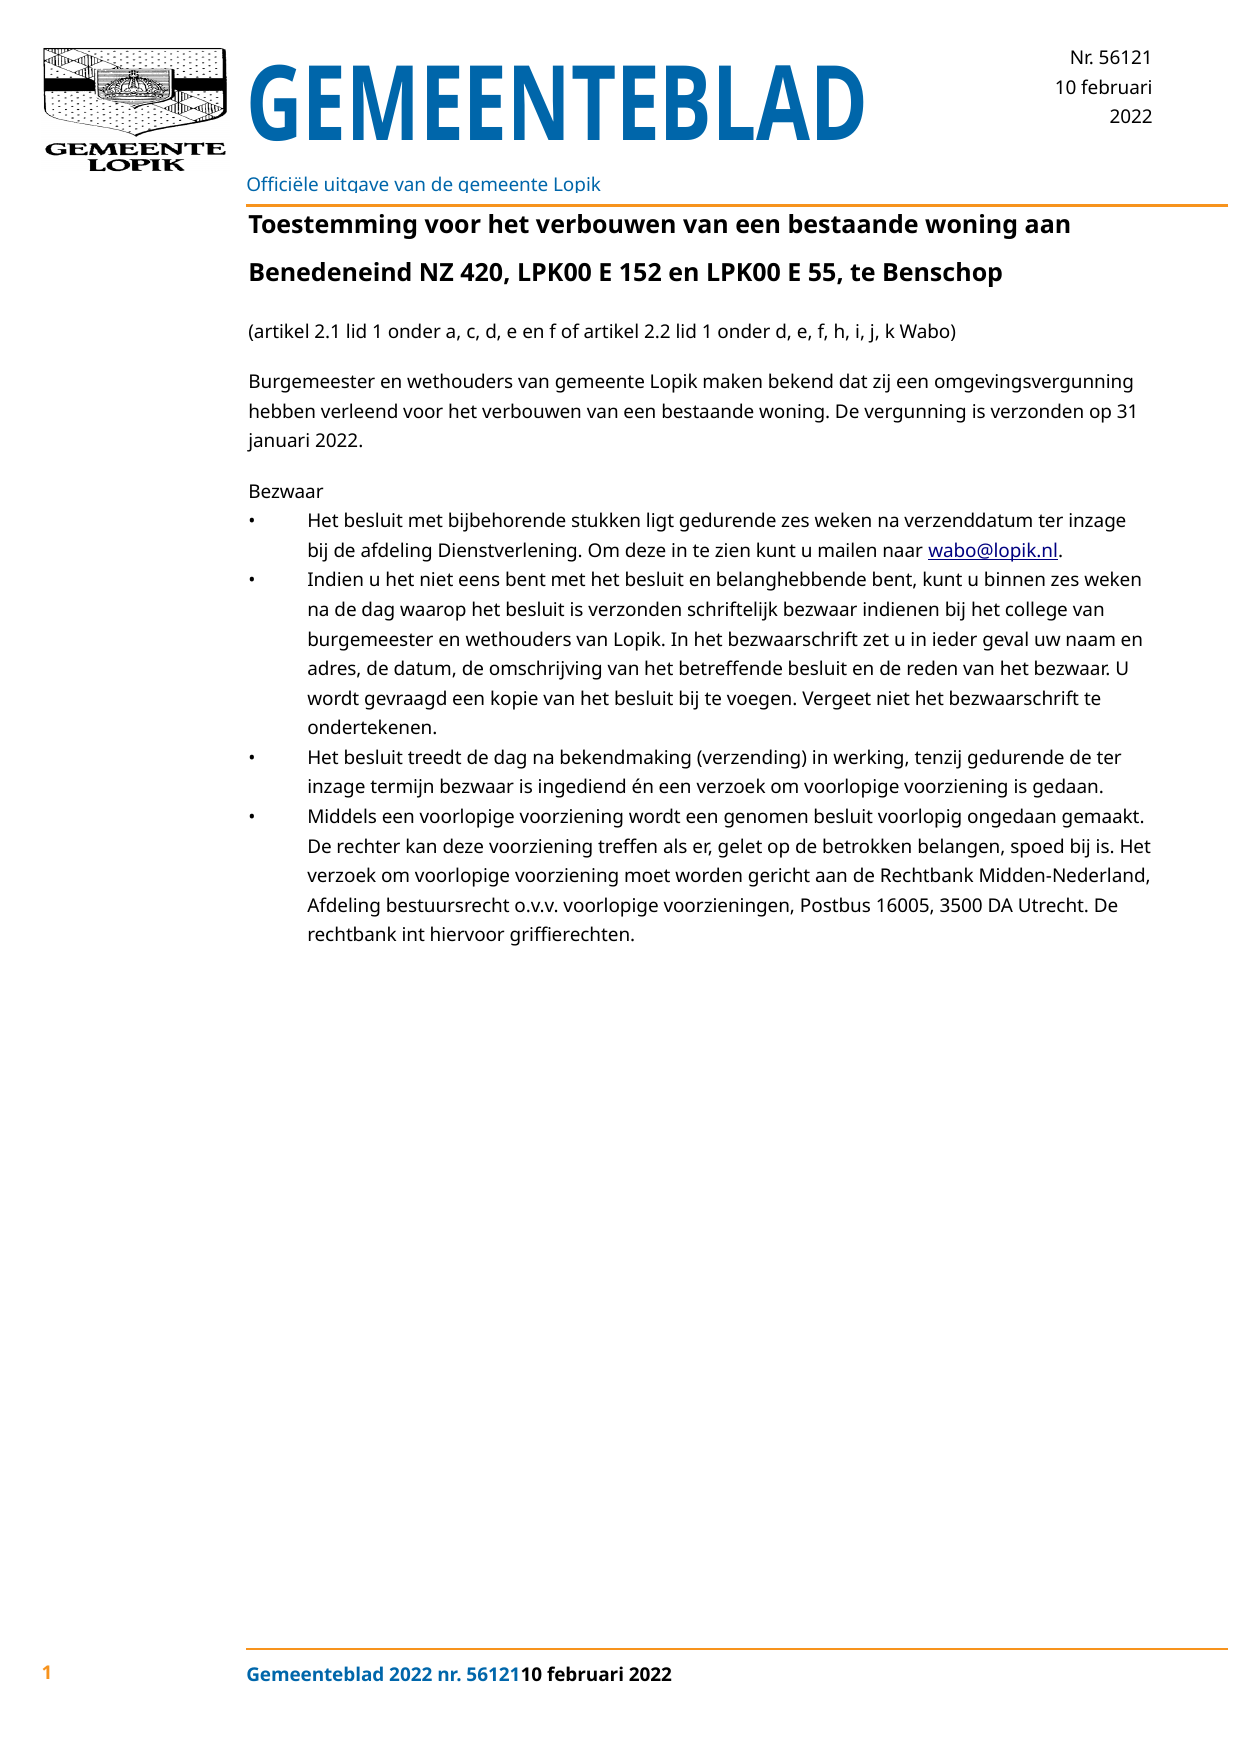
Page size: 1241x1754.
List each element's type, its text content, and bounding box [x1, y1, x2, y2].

picture [41, 47, 231, 172]
text Toestemming voor het verbouwen van een bestaande woning aan Benedeneind NZ 420, LPK00 E 152 en LPK00 E 55, te Benschop [248, 207, 1152, 288]
text Bezwaar [248, 478, 1152, 504]
list Het besluit treedt de dag na bekendmaking (verzending) in werking, tenzij gedurende de ter inzage termijn bezwaar is ingediend én een verzoek om voorlopige voorziening is gedaan. [248, 744, 1152, 799]
text Burgemeester en wethouders van gemeente Lopik maken bekend dat zij een omgevingsvergunning hebben verleend voor het verbouwen van een bestaande woning. De vergunning is verzonden op 31 januari 2022. [248, 368, 1152, 453]
list Het besluit met bijbehorende stukken ligt gedurende zes weken na verzenddatum ter inzage bij de afdeling Dienstverlening. Om deze in te zien kunt u mailen naar wabo@lopik.nl. [248, 507, 1152, 563]
list Middels een voorlopige voorziening wordt een genomen besluit voorlopig ongedaan gemaakt. De rechter kan deze voorziening treffen als er, gelet op de betrokken belangen, spoed bij is. Het verzoek om voorlopige voorziening moet worden gericht aan de Rechtbank Midden-Nederland, Afdeling bestuursrecht o.v.v. voorlopige voorzieningen, Postbus 16005, 3500 DA Utrecht. De rechtbank int hiervoor griffierechten. [248, 803, 1152, 947]
list Indien u het niet eens bent met het besluit en belanghebbende bent, kunt u binnen zes weken na de dag waarop het besluit is verzonden schriftelijk bezwaar indienen bij het college van burgemeester en wethouders van Lopik. In het bezwaarschrift zet u in ieder geval uw naam en adres, de datum, de omschrijving van het betreffende besluit en de reden van het bezwaar. U wordt gevraagd een kopie van het besluit bij te voegen. Vergeet niet het bezwaarschrift te ondertekenen. [248, 567, 1152, 740]
text (artikel 2.1 lid 1 onder a, c, d, e en f of artikel 2.2 lid 1 onder d, e, f, h, i, j, k Wabo) [248, 318, 1152, 344]
